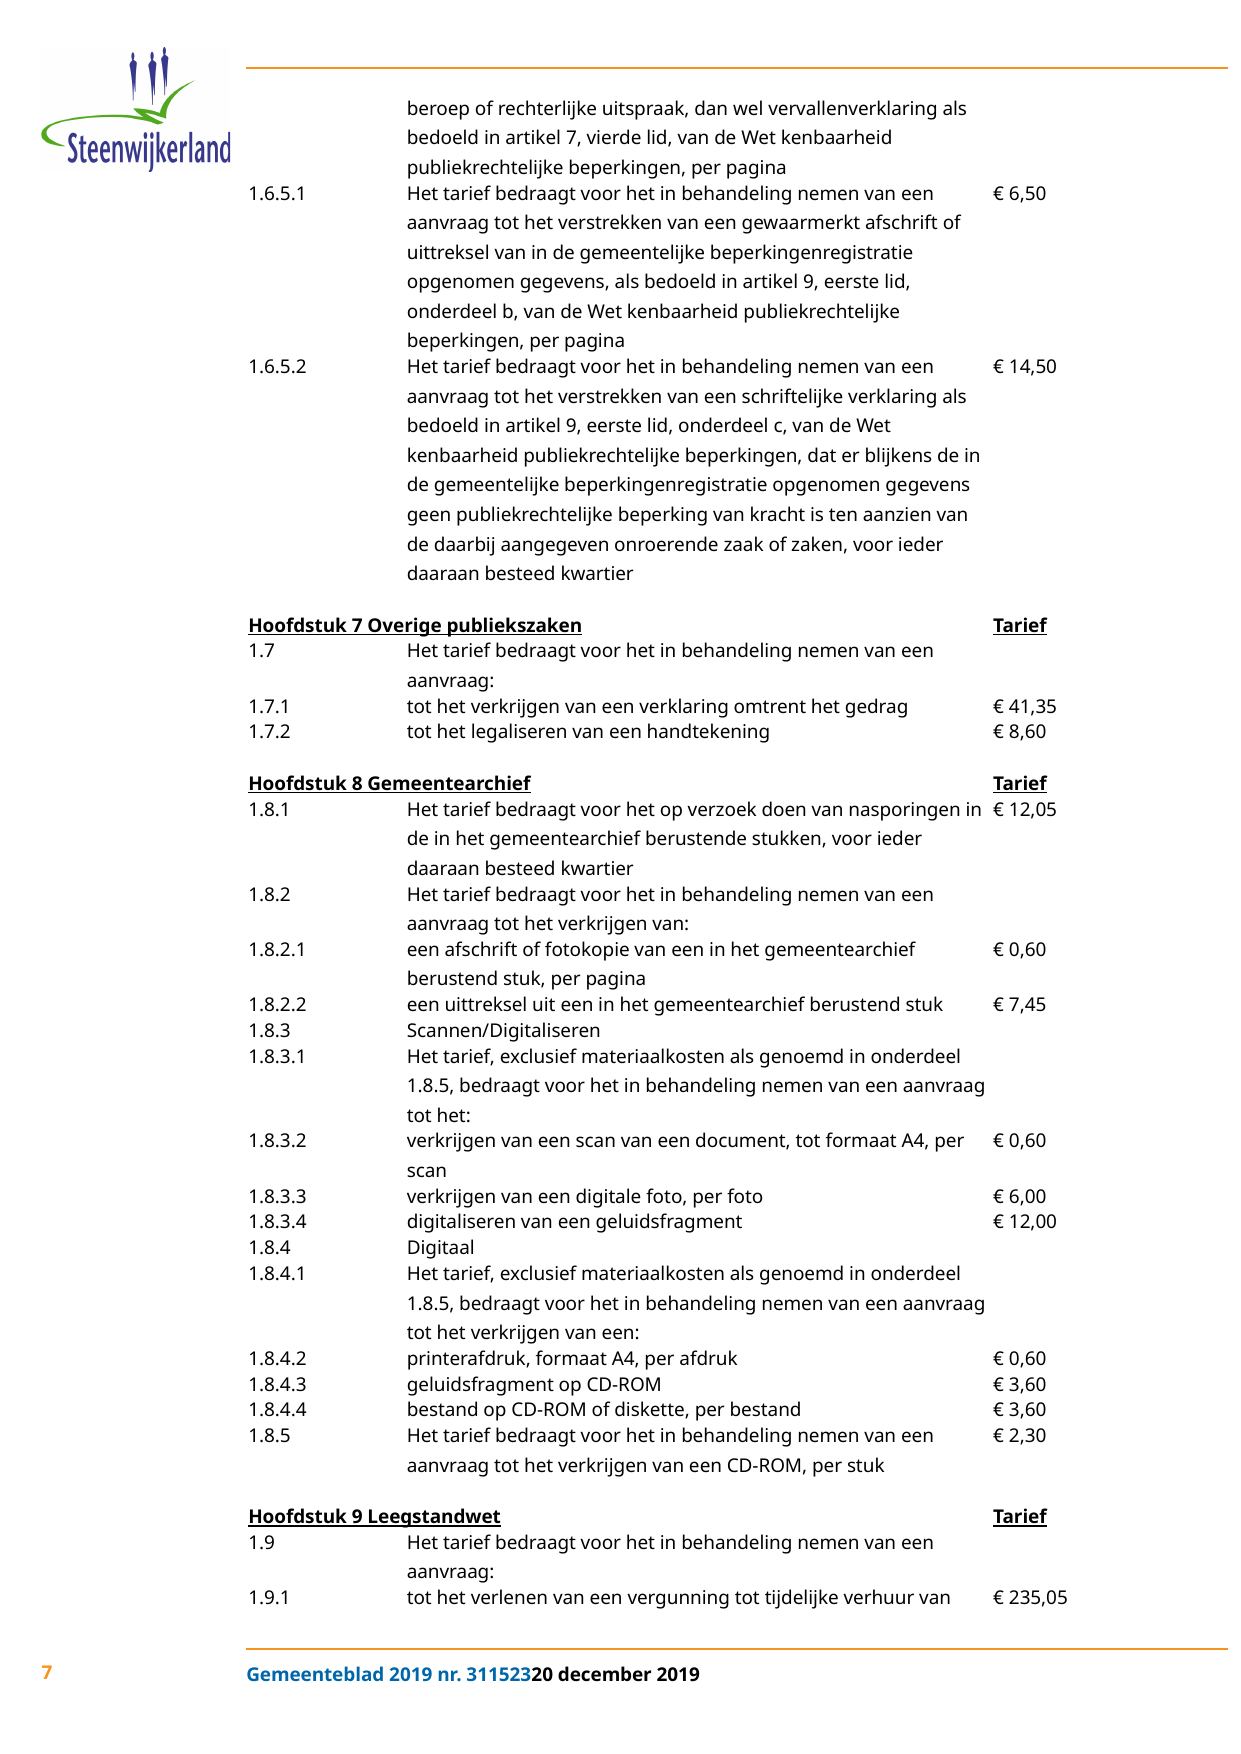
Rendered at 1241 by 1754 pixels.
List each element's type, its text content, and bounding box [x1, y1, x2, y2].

table_cell € 7,45 [993, 991, 1152, 1017]
table_cell een uittreksel uit een in het gemeentearchief berustend stuk [407, 991, 993, 1017]
table_cell [993, 638, 1152, 693]
table_cell 1.9.1 [248, 1584, 407, 1610]
table_cell 1.8.2.1 [248, 936, 407, 991]
table_cell Hoofdstuk 8 Gemeentearchief [248, 770, 993, 796]
table_cell Het tarief bedraagt voor het in behandeling nemen van een aanvraag tot het verstrekken van een gewaarmerkt afschrift of uittreksel van in de gemeentelijke beperkingenregistratie opgenomen gegevens, als bedoeld in artikel 9, eerste lid, onderdeel b, van de Wet kenbaarheid publiekrechtelijke beperkingen, per pagina [407, 180, 993, 353]
table_cell Het tarief, exclusief materiaalkosten als genoemd in onderdeel 1.8.5, bedraagt voor het in behandeling nemen van een aanvraag tot het verkrijgen van een: [407, 1260, 993, 1345]
table_cell [407, 586, 993, 612]
table_cell een afschrift of fotokopie van een in het gemeentearchief berustend stuk, per pagina [407, 936, 993, 991]
table_cell € 0,60 [993, 1345, 1152, 1371]
table_cell tot het verlenen van een vergunning tot tijdelijke verhuur van [407, 1584, 993, 1610]
table_cell [993, 1529, 1152, 1584]
table_cell 1.8.3.2 [248, 1128, 407, 1183]
table_cell Tarief [993, 612, 1152, 638]
table_cell [248, 586, 407, 612]
table_cell 1.8.4 [248, 1235, 407, 1260]
table_cell € 12,05 [993, 796, 1152, 881]
table_cell tot het verkrijgen van een verklaring omtrent het gedrag [407, 693, 993, 719]
table_cell € 0,60 [993, 936, 1152, 991]
table_cell Het tarief, exclusief materiaalkosten als genoemd in onderdeel 1.8.5, bedraagt voor het in behandeling nemen van een aanvraag tot het: [407, 1043, 993, 1128]
table_cell 1.7.2 [248, 719, 407, 744]
table_cell 1.6.5.2 [248, 353, 407, 586]
table_cell 1.8.2 [248, 881, 407, 936]
table_cell [993, 1043, 1152, 1128]
table_cell 1.8.2.2 [248, 991, 407, 1017]
table_cell [993, 95, 1152, 180]
table_cell verkrijgen van een scan van een document, tot formaat A4, per scan [407, 1128, 993, 1183]
table_cell 1.8.3.3 [248, 1183, 407, 1209]
table_cell Digitaal [407, 1235, 993, 1260]
table_cell € 0,60 [993, 1128, 1152, 1183]
table_cell Het tarief bedraagt voor het in behandeling nemen van een aanvraag tot het verstrekken van een schriftelijke verklaring als bedoeld in artikel 9, eerste lid, onderdeel c, van de Wet kenbaarheid publiekrechtelijke beperkingen, dat er blijkens de in de gemeentelijke beperkingenregistratie opgenomen gegevens geen publiekrechtelijke beperking van kracht is ten aanzien van de daarbij aangegeven onroerende zaak of zaken, voor ieder daaraan besteed kwartier [407, 353, 993, 586]
table_cell Het tarief bedraagt voor het in behandeling nemen van een aanvraag: [407, 638, 993, 693]
table_cell € 2,30 [993, 1422, 1152, 1478]
table_cell [993, 586, 1152, 612]
table_cell Tarief [993, 770, 1152, 796]
table_cell Het tarief bedraagt voor het in behandeling nemen van een aanvraag tot het verkrijgen van: [407, 881, 993, 936]
table_cell Tarief [993, 1503, 1152, 1529]
table_cell verkrijgen van een digitale foto, per foto [407, 1183, 993, 1209]
table_cell bestand op CD-ROM of diskette, per bestand [407, 1397, 993, 1422]
table_cell [248, 744, 407, 770]
table_cell € 6,50 [993, 180, 1152, 353]
table_cell 1.6.5.1 [248, 180, 407, 353]
table_cell [993, 1017, 1152, 1043]
table_cell € 8,60 [993, 719, 1152, 744]
table_cell [407, 1478, 993, 1503]
table_cell € 6,00 [993, 1183, 1152, 1209]
table_cell tot het legaliseren van een handtekening [407, 719, 993, 744]
table_cell [993, 1235, 1152, 1260]
table_cell [993, 744, 1152, 770]
table_cell [248, 1478, 407, 1503]
table_cell 1.7 [248, 638, 407, 693]
table_cell 1.8.4.2 [248, 1345, 407, 1371]
table_cell € 235,05 [993, 1584, 1152, 1610]
table_cell printerafdruk, formaat A4, per afdruk [407, 1345, 993, 1371]
table_cell 1.8.4.4 [248, 1397, 407, 1422]
table_cell beroep of rechterlijke uitspraak, dan wel vervallenverklaring als bedoeld in artikel 7, vierde lid, van de Wet kenbaarheid publiekrechtelijke beperkingen, per pagina [407, 95, 993, 180]
table_cell [993, 1478, 1152, 1503]
table_cell 1.8.3.4 [248, 1209, 407, 1234]
table_cell 1.8.1 [248, 796, 407, 881]
table_cell [248, 95, 407, 180]
table_cell € 41,35 [993, 693, 1152, 719]
table_cell Hoofdstuk 9 Leegstandwet [248, 1503, 993, 1529]
table_cell Het tarief bedraagt voor het in behandeling nemen van een aanvraag tot het verkrijgen van een CD-ROM, per stuk [407, 1422, 993, 1478]
table_cell Het tarief bedraagt voor het in behandeling nemen van een aanvraag: [407, 1529, 993, 1584]
table_cell 1.7.1 [248, 693, 407, 719]
table_cell € 12,00 [993, 1209, 1152, 1234]
table_cell € 14,50 [993, 353, 1152, 586]
table_cell Het tarief bedraagt voor het op verzoek doen van nasporingen in de in het gemeentearchief berustende stukken, voor ieder daaraan besteed kwartier [407, 796, 993, 881]
table_cell digitaliseren van een geluidsfragment [407, 1209, 993, 1234]
table_cell [407, 744, 993, 770]
table_cell € 3,60 [993, 1397, 1152, 1422]
table_cell 1.8.4.3 [248, 1371, 407, 1397]
table_cell 1.8.5 [248, 1422, 407, 1478]
table_cell € 3,60 [993, 1371, 1152, 1397]
picture [41, 47, 231, 172]
table_cell 1.8.3.1 [248, 1043, 407, 1128]
table_cell [993, 1260, 1152, 1345]
table_cell 1.8.3 [248, 1017, 407, 1043]
table_cell Hoofdstuk 7 Overige publiekszaken [248, 612, 993, 638]
table_cell Scannen/Digitaliseren [407, 1017, 993, 1043]
table_cell geluidsfragment op CD-ROM [407, 1371, 993, 1397]
table_cell 1.8.4.1 [248, 1260, 407, 1345]
table_cell [993, 881, 1152, 936]
table_cell 1.9 [248, 1529, 407, 1584]
